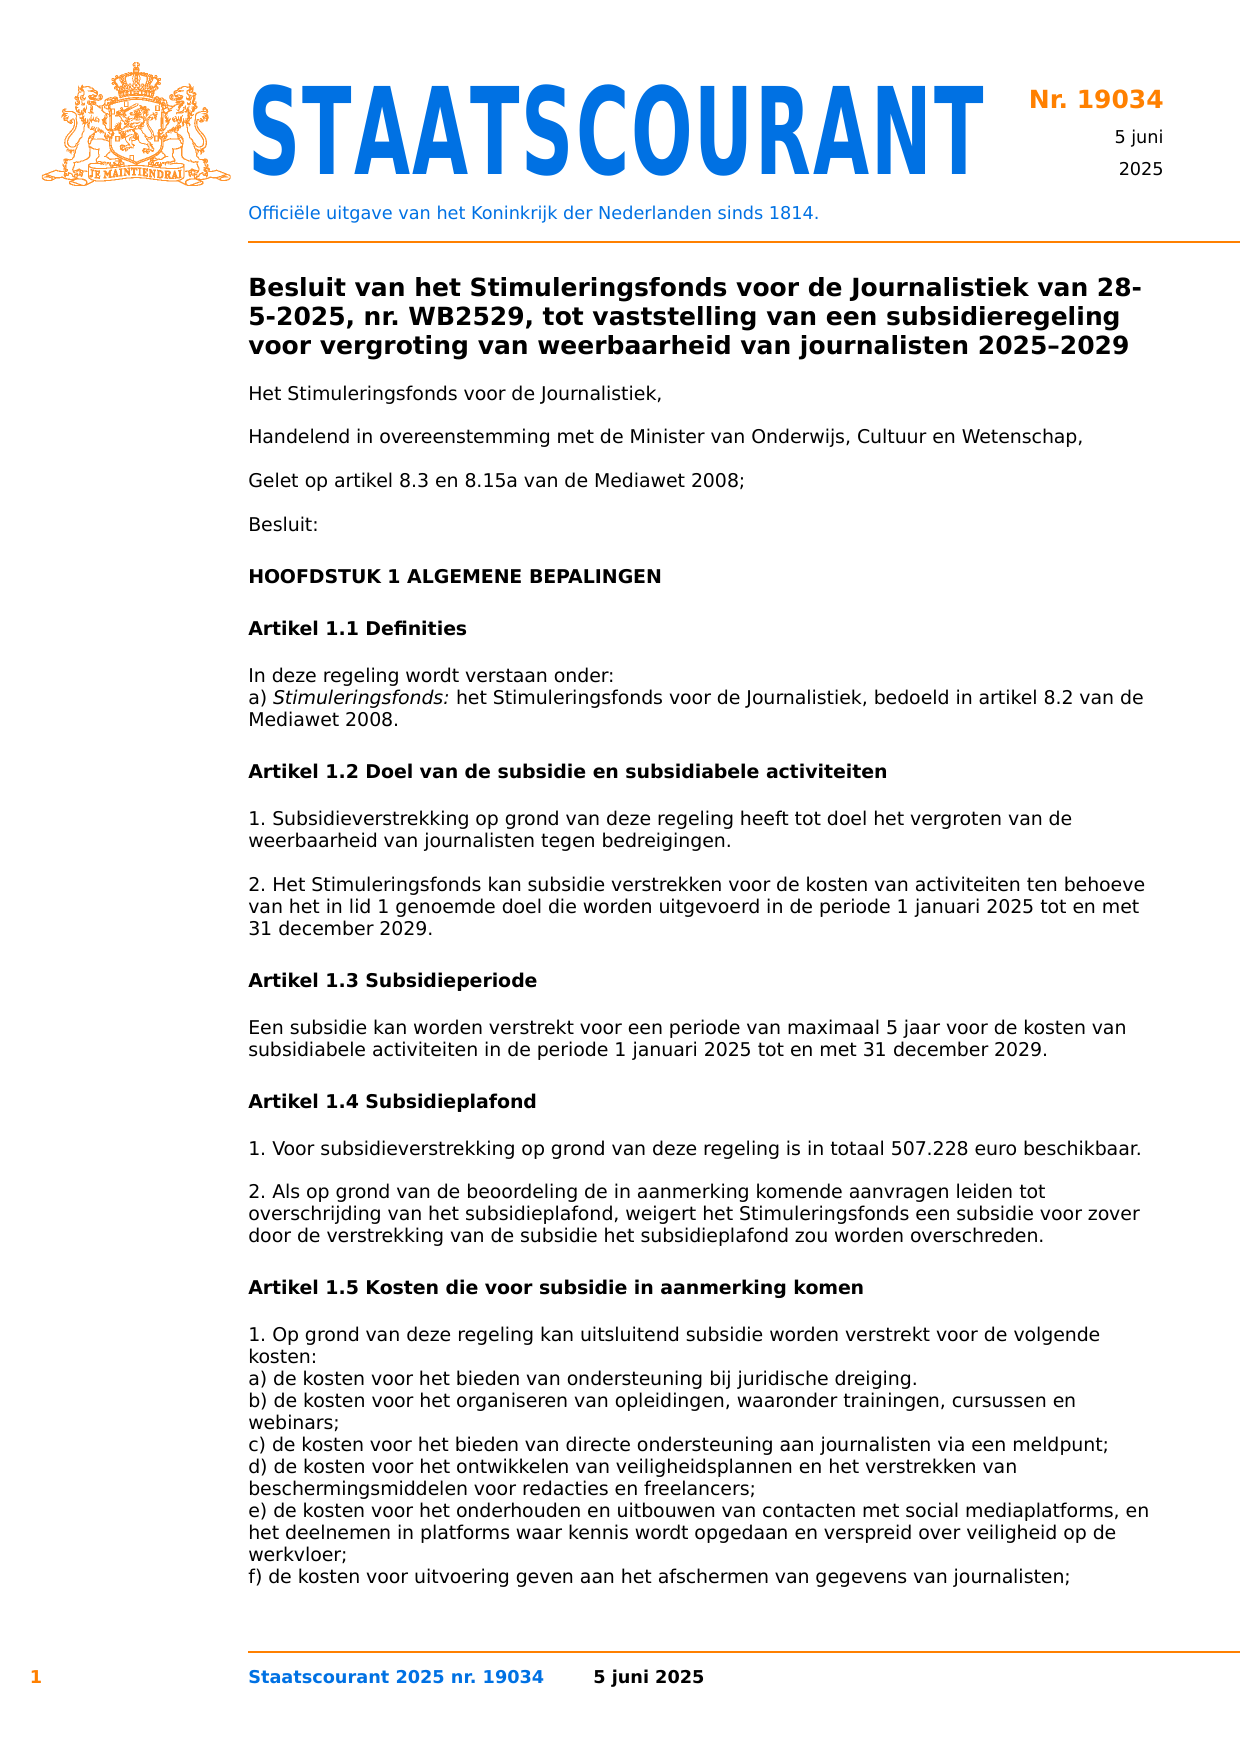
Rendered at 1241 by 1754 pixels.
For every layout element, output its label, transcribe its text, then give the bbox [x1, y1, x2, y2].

table_header STAATSCOURANT [248, 62, 998, 203]
table_header [25, 62, 248, 241]
subtitle HOOFDSTUK 1 ALGEMENE BEPALINGEN [248, 566, 1163, 588]
text In deze regeling wordt verstaan onder: [248, 665, 1163, 687]
subtitle Besluit van het Stimuleringsfonds voor de Journalistiek van 28-5-2025, nr. WB2529, tot vaststelling van een subsidieregeling voor vergroting van weerbaarheid van journalisten 2025–2029 [248, 273, 1163, 361]
text Een subsidie kan worden verstrekt voor een periode van maximaal 5 jaar voor de kosten van subsidiabele activiteiten in de periode 1 januari 2025 tot en met 31 december 2029. [248, 1017, 1163, 1061]
text a) de kosten voor het bieden van ondersteuning bij juridische dreiging. [248, 1368, 1163, 1390]
text d) de kosten voor het ontwikkelen van veiligheidsplannen en het verstrekken van beschermingsmiddelen voor redacties en freelancers; [248, 1456, 1163, 1500]
subtitle Artikel 1.1 Definities [248, 618, 1163, 640]
subtitle Artikel 1.5 Kosten die voor subsidie in aanmerking komen [248, 1277, 1163, 1299]
subtitle Artikel 1.3 Subsidieperiode [248, 969, 1163, 992]
table_header Nr. 19034 [998, 62, 1240, 121]
text 2. Als op grond van de beoordeling de in aanmerking komende aanvragen leiden tot overschrijding van het subsidieplafond, weigert het Stimuleringsfonds een subsidie voor zover door de verstrekking van de subsidie het subsidieplafond zou worden overschreden. [248, 1181, 1163, 1247]
table_cell Officiële uitgave van het Koninkrijk der Nederlanden sinds 1814. [248, 203, 1240, 241]
text Besluit: [248, 514, 1163, 536]
text Het Stimuleringsfonds voor de Journalistiek, [248, 382, 1163, 404]
text b) de kosten voor het organiseren van opleidingen, waaronder trainingen, cursussen en webinars; [248, 1390, 1163, 1434]
text 1. Subsidieverstrekking op grond van deze regeling heeft tot doel het vergroten van de weerbaarheid van journalisten tegen bedreigingen. [248, 808, 1163, 852]
text 1. Voor subsidieverstrekking op grond van deze regeling is in totaal 507.228 euro beschikbaar. [248, 1137, 1163, 1159]
text e) de kosten voor het onderhouden en uitbouwen van contacten met social mediaplatforms, en het deelnemen in platforms waar kennis wordt opgedaan en verspreid over veiligheid op de werkvloer; [248, 1500, 1163, 1566]
subtitle Artikel 1.4 Subsidieplafond [248, 1091, 1163, 1112]
text Gelet op artikel 8.3 en 8.15a van de Mediawet 2008; [248, 470, 1163, 492]
picture [41, 62, 231, 186]
table_cell 5 juni [998, 121, 1240, 153]
text 1. Op grond van deze regeling kan uitsluitend subsidie worden verstrekt voor de volgende kosten: [248, 1324, 1163, 1368]
text 2. Het Stimuleringsfonds kan subsidie verstrekken voor de kosten van activiteiten ten behoeve van het in lid 1 genoemde doel die worden uitgevoerd in de periode 1 januari 2025 tot en met 31 december 2029. [248, 874, 1163, 939]
text Handelend in overeenstemming met de Minister van Onderwijs, Cultuur en Wetenschap, [248, 426, 1163, 448]
text a) Stimuleringsfonds: het Stimuleringsfonds voor de Journalistiek, bedoeld in artikel 8.2 van de Mediawet 2008. [248, 687, 1163, 731]
text c) de kosten voor het bieden van directe ondersteuning aan journalisten via een meldpunt; [248, 1434, 1163, 1456]
text f) de kosten voor uitvoering geven aan het afschermen van gegevens van journalisten; [248, 1566, 1163, 1588]
table_cell 2025 [998, 153, 1240, 203]
subtitle Artikel 1.2 Doel van de subsidie en subsidiabele activiteiten [248, 761, 1163, 783]
